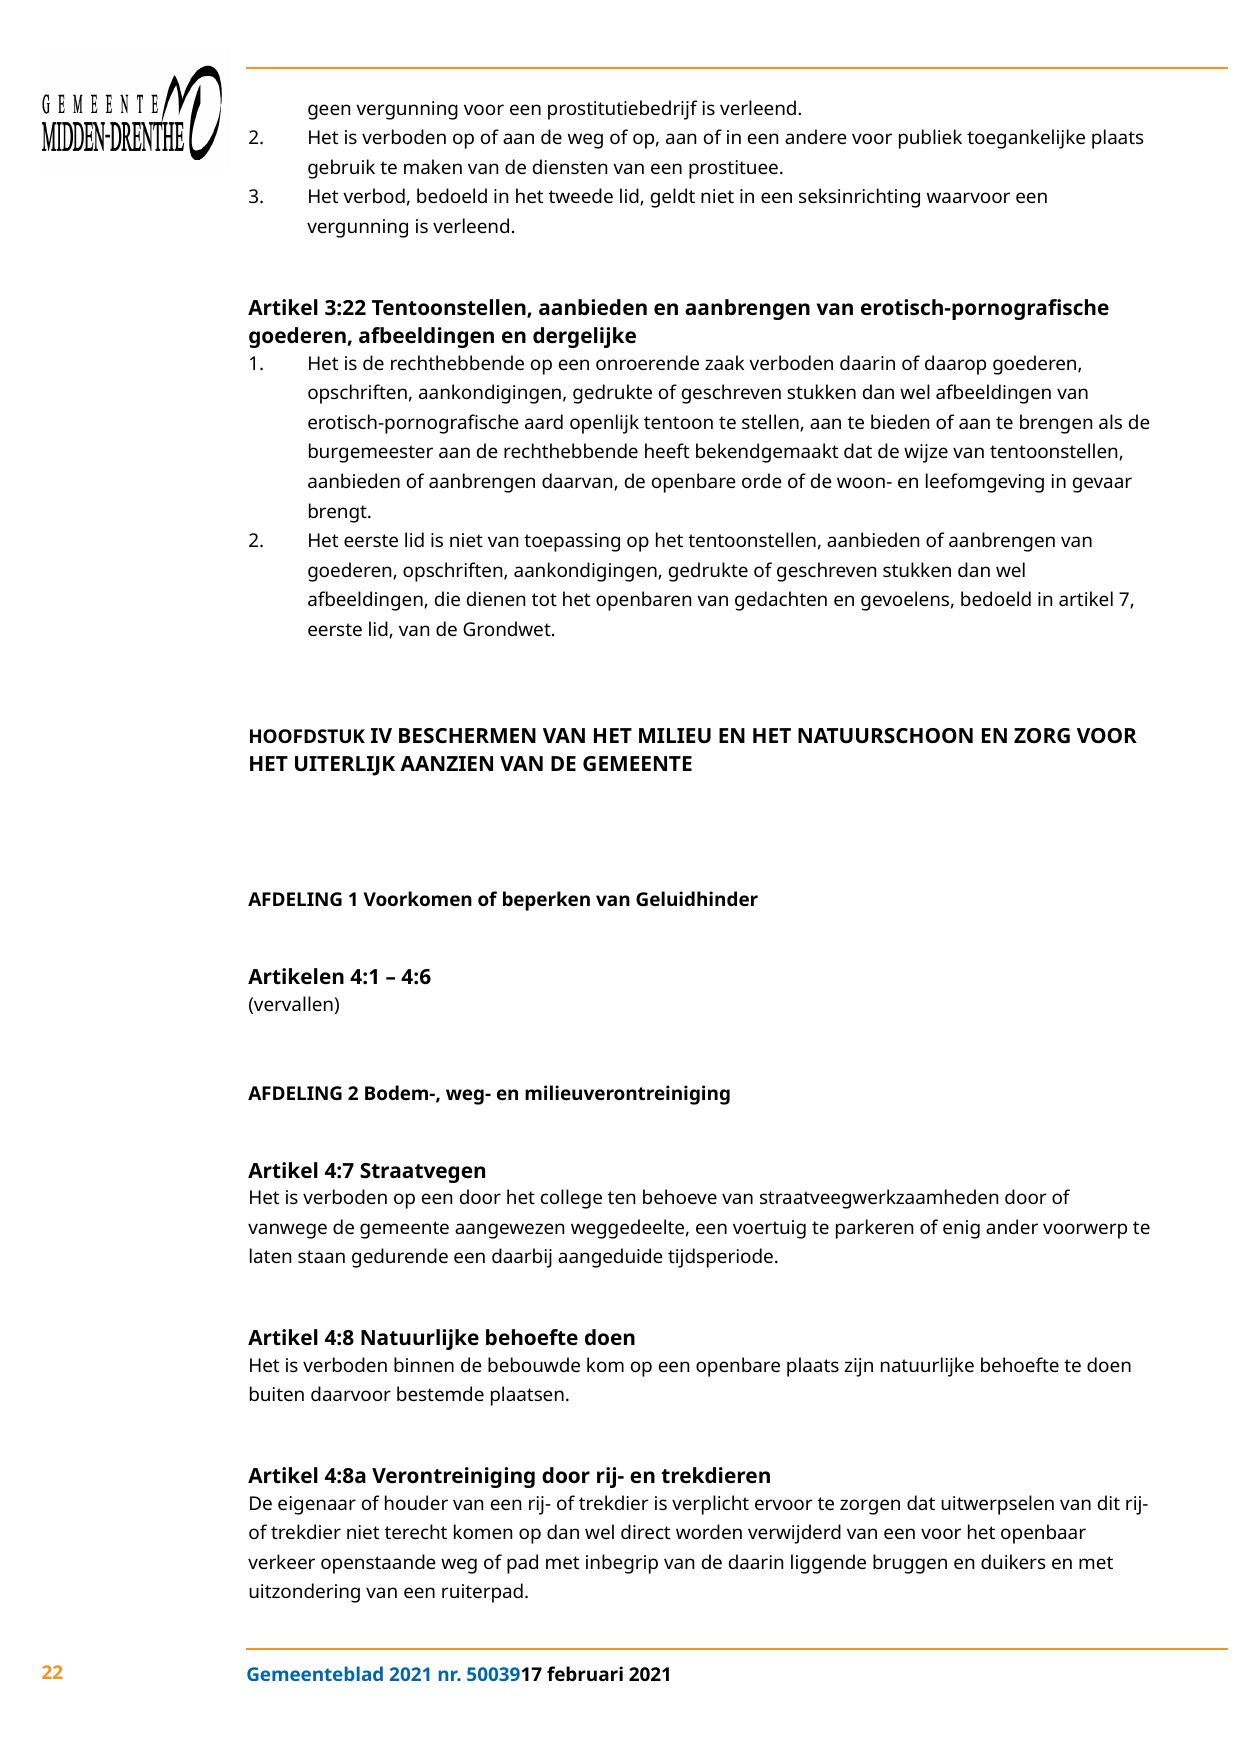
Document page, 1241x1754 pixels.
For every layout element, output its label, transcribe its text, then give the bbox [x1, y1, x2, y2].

list Het eerste lid is niet van toepassing op het tentoonstellen, aanbieden of aanbrengen van goederen, opschriften, aankondigingen, gedrukte of geschreven stukken dan wel afbeeldingen, die dienen tot het openbaren van gedachten en gevoelens, bedoeld in artikel 7, eerste lid, van de Grondwet. [248, 527, 1152, 642]
text Artikel 3:22 Tentoonstellen, aanbieden en aanbrengen van erotisch-pornografische goederen, afbeeldingen en dergelijke [248, 293, 1152, 350]
text Het is verboden binnen de bebouwde kom op een openbare plaats zijn natuurlijke behoefte te doen buiten daarvoor bestemde plaatsen. [248, 1352, 1152, 1407]
list geen vergunning voor een prostitutiebedrijf is verleend. [248, 95, 1152, 121]
list Het is verboden op of aan de weg of op, aan of in een andere voor publiek toegankelijke plaats gebruik te maken van de diensten van een prostituee. [248, 124, 1152, 180]
text Artikelen 4:1 – 4:6 [248, 962, 1152, 991]
text HOOFDSTUK IV BESCHERMEN VAN HET MILIEU EN HET NATUURSCHOON EN ZORG VOOR HET UITERLIJK AANZIEN VAN DE GEMEENTE [248, 721, 1152, 778]
text AFDELING 1 Voorkomen of beperken van Geluidhinder [248, 886, 1152, 912]
text AFDELING 2 Bodem-, weg- en milieuverontreiniging [248, 1080, 1152, 1105]
text Artikel 4:7 Straatvegen [248, 1156, 1152, 1184]
text Artikel 4:8a Verontreiniging door rij- en trekdieren [248, 1461, 1152, 1490]
picture [41, 47, 231, 172]
text (vervallen) [248, 991, 1152, 1017]
list Het is de rechthebbende op een onroerende zaak verboden daarin of daarop goederen, opschriften, aankondigingen, gedrukte of geschreven stukken dan wel afbeeldingen van erotisch-pornografische aard openlijk tentoon te stellen, aan te bieden of aan te brengen als de burgemeester aan de rechthebbende heeft bekendgemaakt dat de wijze van tentoonstellen, aanbieden of aanbrengen daarvan, de openbare orde of de woon- en leefomgeving in gevaar brengt. [248, 350, 1152, 524]
text De eigenaar of houder van een rij- of trekdier is verplicht ervoor te zorgen dat uitwerpselen van dit rij- of trekdier niet terecht komen op dan wel direct worden verwijderd van een voor het openbaar verkeer openstaande weg of pad met inbegrip van de daarin liggende bruggen en duikers en met uitzondering van een ruiterpad. [248, 1490, 1152, 1604]
text Artikel 4:8 Natuurlijke behoefte doen [248, 1323, 1152, 1352]
text Het is verboden op een door het college ten behoeve van straatveegwerkzaamheden door of vanwege de gemeente aangewezen weggedeelte, een voertuig te parkeren of enig ander voorwerp te laten staan gedurende een daarbij aangeduide tijdsperiode. [248, 1184, 1152, 1269]
list Het verbod, bedoeld in het tweede lid, geldt niet in een seksinrichting waarvoor een vergunning is verleend. [248, 183, 1152, 239]
